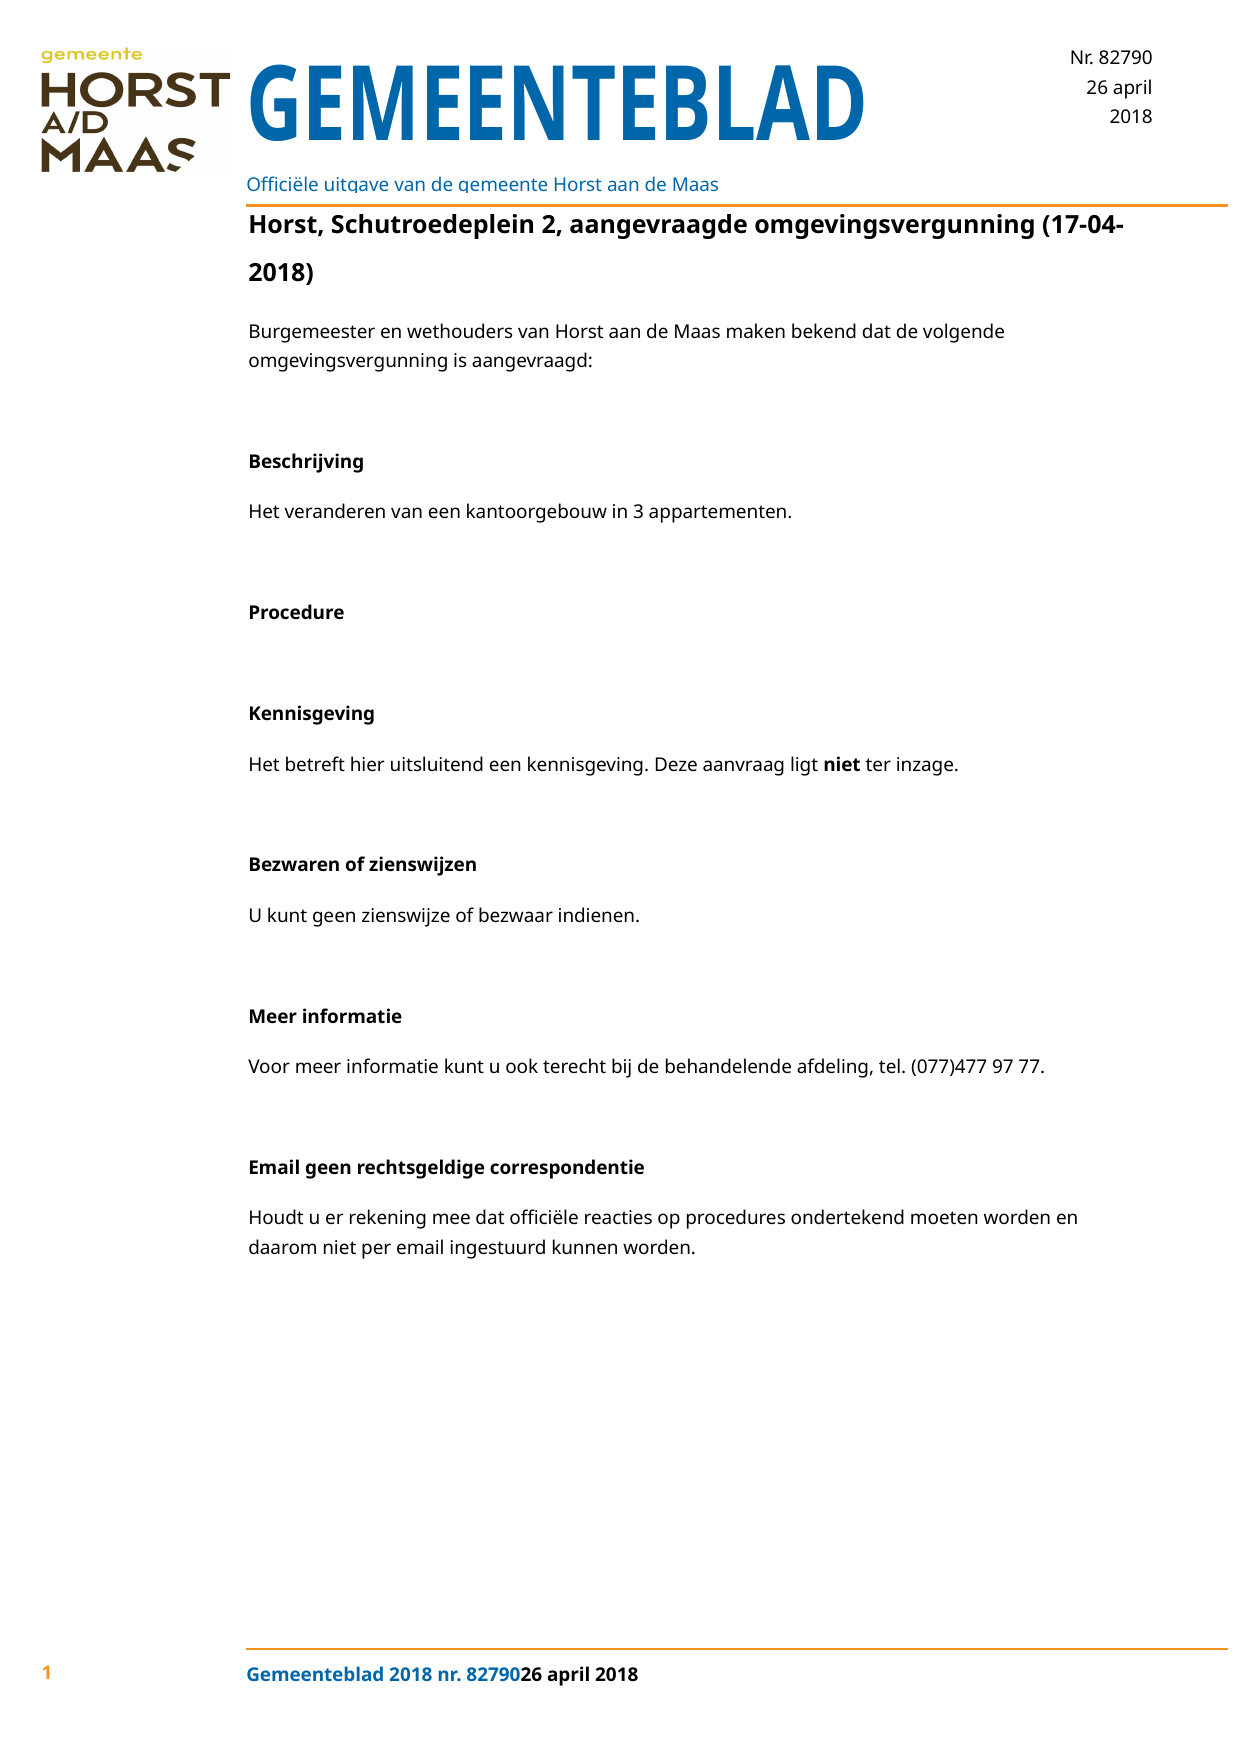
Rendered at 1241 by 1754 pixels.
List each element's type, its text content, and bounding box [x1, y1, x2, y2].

text Email geen rechtsgeldige correspondentie [248, 1154, 1152, 1180]
text U kunt geen zienswijze of bezwaar indienen. [248, 902, 1152, 928]
text Bezwaren of zienswijzen [248, 852, 1152, 877]
text Beschrijving [248, 448, 1152, 474]
text Meer informatie [248, 1003, 1152, 1029]
text Voor meer informatie kunt u ook terecht bij de behandelende afdeling, tel. (077)477 97 77. [248, 1053, 1152, 1079]
text Het veranderen van een kantoorgebouw in 3 appartementen. [248, 499, 1152, 524]
text Houdt u er rekening mee dat officiële reacties op procedures ondertekend moeten worden en daarom niet per email ingestuurd kunnen worden. [248, 1204, 1152, 1260]
text Kennisgeving [248, 700, 1152, 726]
text Horst, Schutroedeplein 2, aangevraagde omgevingsvergunning (17-04-2018) [248, 207, 1152, 288]
text Burgemeester en wethouders van Horst aan de Maas maken bekend dat de volgende omgevingsvergunning is aangevraagd: [248, 318, 1152, 373]
text Het betreft hier uitsluitend een kennisgeving. Deze aanvraag ligt niet ter inzage. [248, 751, 1152, 777]
text Procedure [248, 599, 1152, 625]
picture [41, 47, 231, 172]
